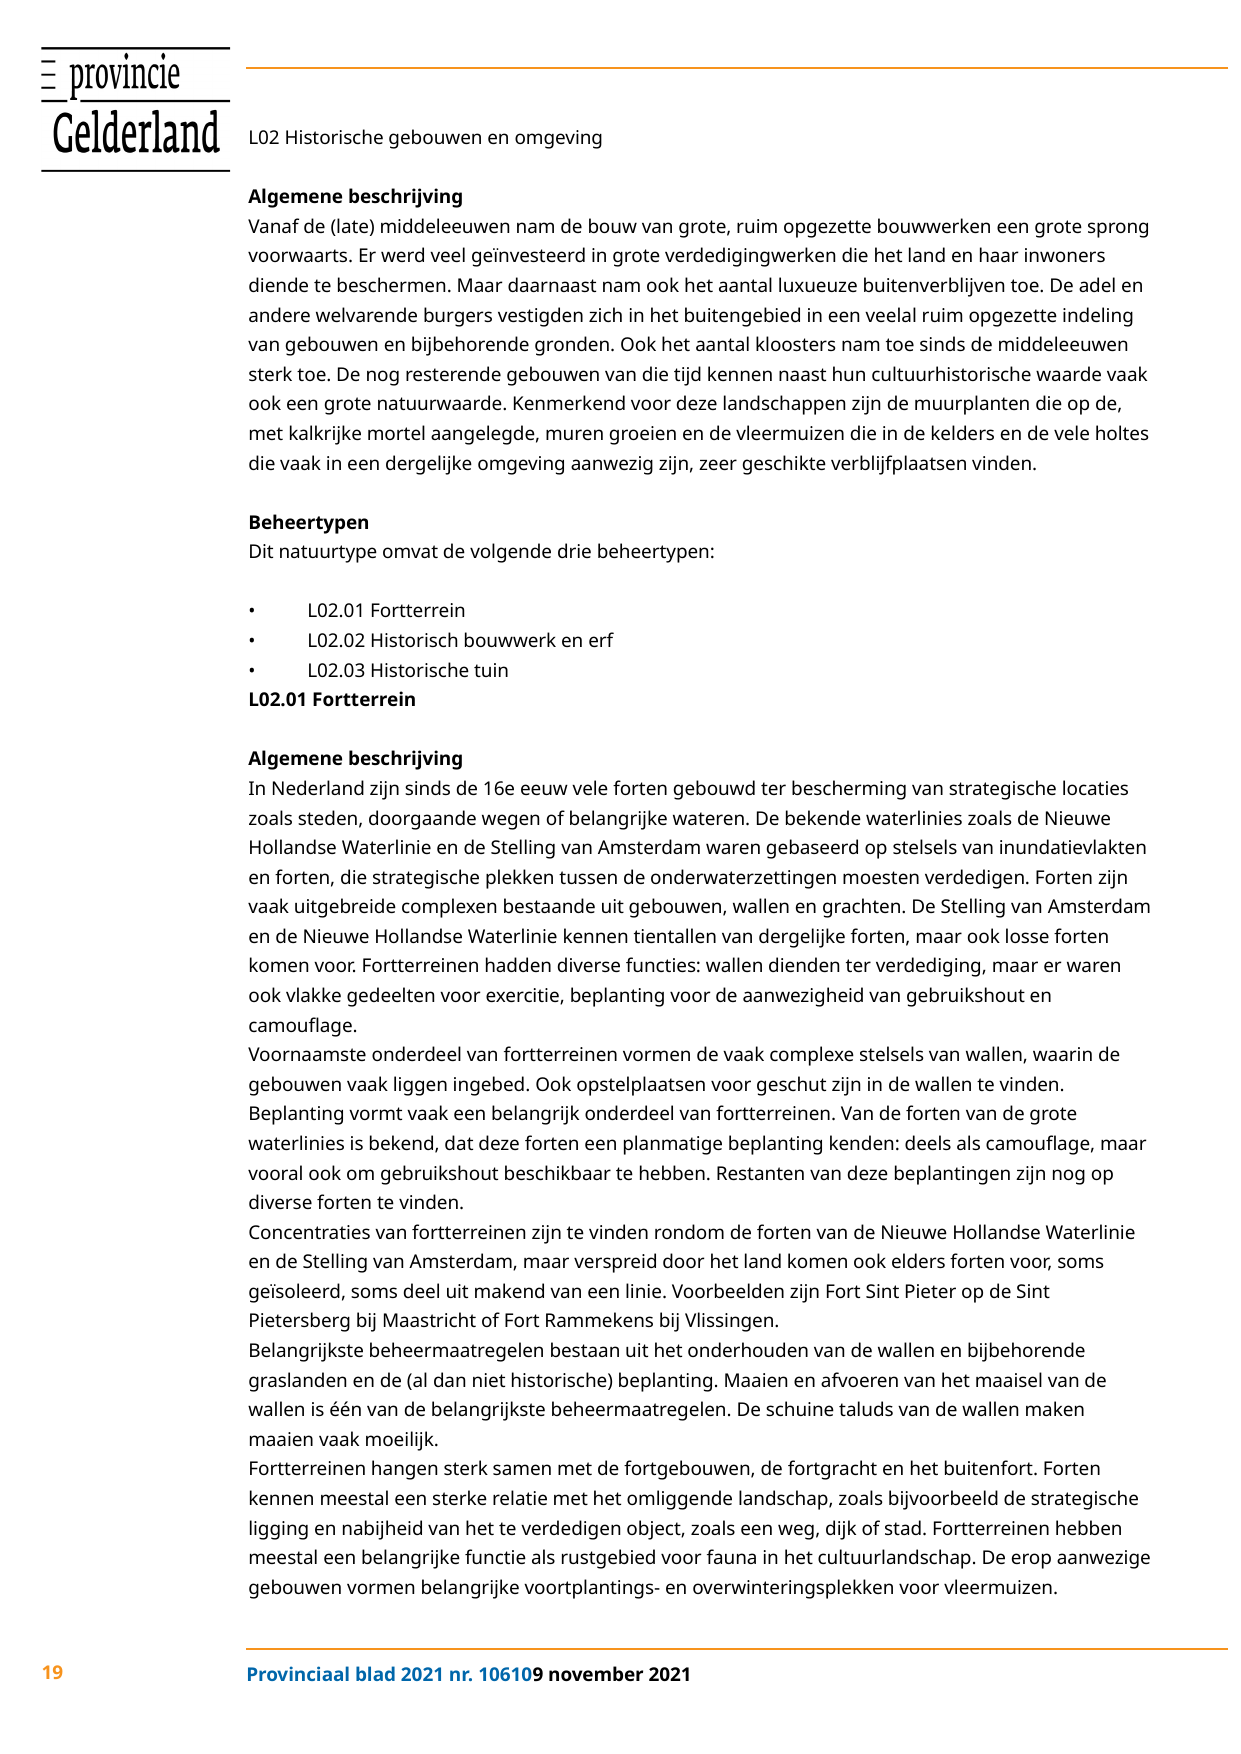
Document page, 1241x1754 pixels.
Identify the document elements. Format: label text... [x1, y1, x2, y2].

text L02.01 Fortterrein [248, 686, 1152, 712]
text Algemene beschrijving [248, 183, 1152, 209]
text Beheertypen [248, 509, 1152, 535]
text L02 Historische gebouwen en omgeving [248, 124, 1152, 150]
picture [41, 47, 231, 172]
text Belangrijkste beheermaatregelen bestaan uit het onderhouden van de wallen en bijbehorende graslanden en de (al dan niet historische) beplanting. Maaien en afvoeren van het maaisel van de wallen is één van de belangrijkste beheermaatregelen. De schuine taluds van de wallen maken maaien vaak moeilijk. [248, 1337, 1152, 1452]
text Algemene beschrijving [248, 746, 1152, 771]
text Fortterreinen hangen sterk samen met de fortgebouwen, de fortgracht en het buitenfort. Forten kennen meestal een sterke relatie met het omliggende landschap, zoals bijvoorbeeld de strategische ligging en nabijheid van het te verdedigen object, zoals een weg, dijk of stad. Fortterreinen hebben meestal een belangrijke functie als rustgebied voor fauna in het cultuurlandschap. De erop aanwezige gebouwen vormen belangrijke voortplantings- en overwinteringsplekken voor vleermuizen. [248, 1456, 1152, 1600]
text Voornaamste onderdeel van fortterreinen vormen de vaak complexe stelsels van wallen, waarin de gebouwen vaak liggen ingebed. Ook opstelplaatsen voor geschut zijn in de wallen te vinden. [248, 1041, 1152, 1097]
list L02.03 Historische tuin [248, 657, 1152, 683]
text Concentraties van fortterreinen zijn te vinden rondom de forten van de Nieuwe Hollandse Waterlinie en de Stelling van Amsterdam, maar verspreid door het land komen ook elders forten voor, soms geïsoleerd, soms deel uit makend van een linie. Voorbeelden zijn Fort Sint Pieter op de Sint Pietersberg bij Maastricht of Fort Rammekens bij Vlissingen. [248, 1219, 1152, 1333]
text Dit natuurtype omvat de volgende drie beheertypen: [248, 538, 1152, 564]
text In Nederland zijn sinds de 16e eeuw vele forten gebouwd ter bescherming van strategische locaties zoals steden, doorgaande wegen of belangrijke wateren. De bekende waterlinies zoals de Nieuwe Hollandse Waterlinie en de Stelling van Amsterdam waren gebaseerd op stelsels van inundatievlakten en forten, die strategische plekken tussen de onderwaterzettingen moesten verdedigen. Forten zijn vaak uitgebreide complexen bestaande uit gebouwen, wallen en grachten. De Stelling van Amsterdam en de Nieuwe Hollandse Waterlinie kennen tientallen van dergelijke forten, maar ook losse forten komen voor. Fortterreinen hadden diverse functies: wallen dienden ter verdediging, maar er waren ook vlakke gedeelten voor exercitie, beplanting voor de aanwezigheid van gebruikshout en camouflage. [248, 775, 1152, 1038]
list L02.02 Historisch bouwwerk en erf [248, 627, 1152, 653]
list L02.01 Fortterrein [248, 598, 1152, 623]
text Vanaf de (late) middeleeuwen nam de bouw van grote, ruim opgezette bouwwerken een grote sprong voorwaarts. Er werd veel geïnvesteerd in grote verdedigingwerken die het land en haar inwoners diende te beschermen. Maar daarnaast nam ook het aantal luxueuze buitenverblijven toe. De adel en andere welvarende burgers vestigden zich in het buitengebied in een veelal ruim opgezette indeling van gebouwen en bijbehorende gronden. Ook het aantal kloosters nam toe sinds de middeleeuwen sterk toe. De nog resterende gebouwen van die tijd kennen naast hun cultuurhistorische waarde vaak ook een grote natuurwaarde. Kenmerkend voor deze landschappen zijn de muurplanten die op de, met kalkrijke mortel aangelegde, muren groeien en de vleermuizen die in de kelders en de vele holtes die vaak in een dergelijke omgeving aanwezig zijn, zeer geschikte verblijfplaatsen vinden. [248, 213, 1152, 476]
text Beplanting vormt vaak een belangrijk onderdeel van fortterreinen. Van de forten van de grote waterlinies is bekend, dat deze forten een planmatige beplanting kenden: deels als camouflage, maar vooral ook om gebruikshout beschikbaar te hebben. Restanten van deze beplantingen zijn nog op diverse forten te vinden. [248, 1101, 1152, 1215]
